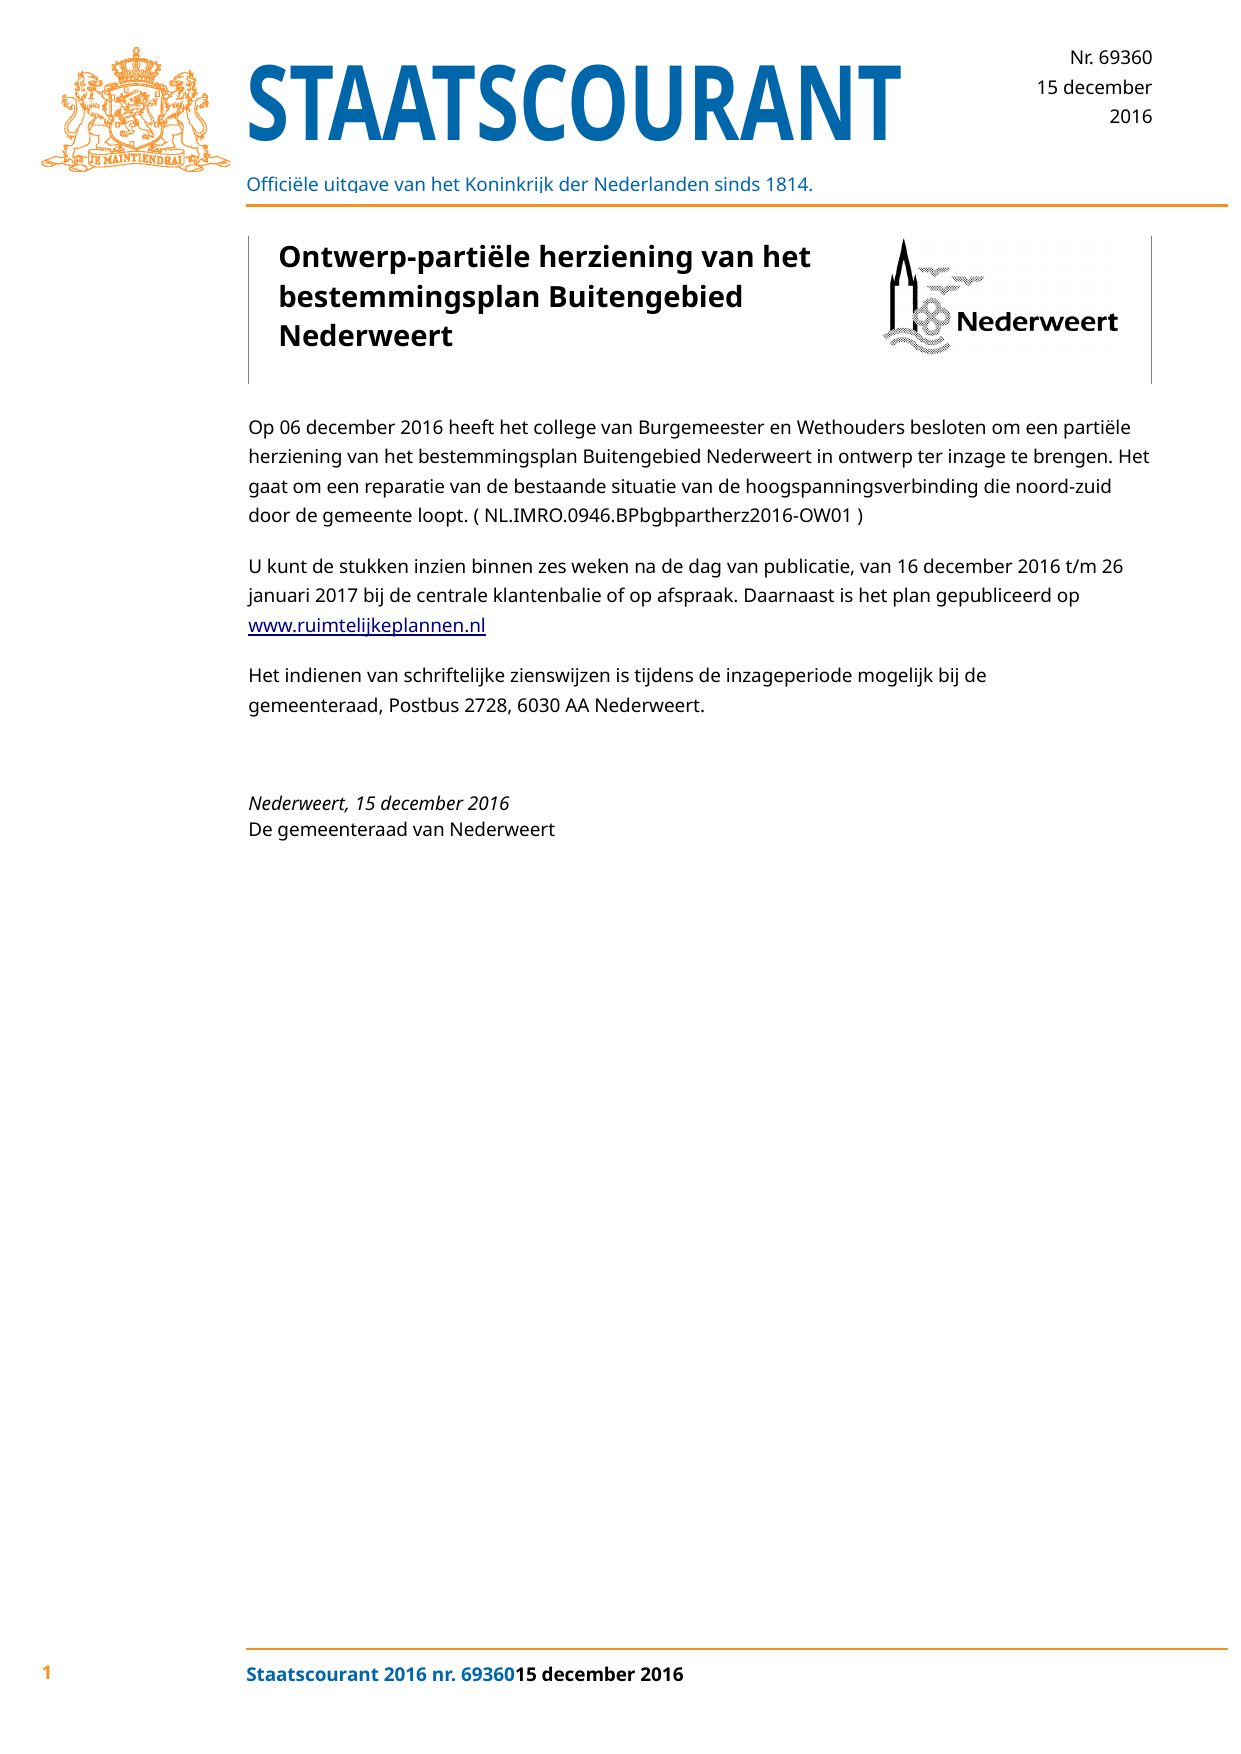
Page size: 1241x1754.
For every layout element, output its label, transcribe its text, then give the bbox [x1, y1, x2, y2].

table_header Ontwerp-partiële herziening van het bestemmingsplan Buitengebied Nederweert [249, 236, 850, 384]
text U kunt de stukken inzien binnen zes weken na de dag van publicatie, van 16 december 2016 t/m 26 januari 2017 bij de centrale klantenbalie of op afspraak. Daarnaast is het plan gepubliceerd op www.ruimtelijkeplannen.nl [248, 553, 1152, 638]
picture [882, 236, 1119, 355]
text Op 06 december 2016 heeft het college van Burgemeester en Wethouders besloten om een partiële herziening van het bestemmingsplan Buitengebied Nederweert in ontwerp ter inzage te brengen. Het gaat om een reparatie van de bestaande situatie van de hoogspanningsverbinding die noord-zuid door de gemeente loopt. ( NL.IMRO.0946.BPbgbpartherz2016-OW01 ) [248, 414, 1152, 528]
text De gemeenteraad van Nederweert [248, 816, 1152, 842]
text Nederweert, 15 december 2016 [248, 791, 1152, 816]
picture [41, 47, 231, 172]
table_header [850, 236, 1151, 384]
text Het indienen van schriftelijke zienswijzen is tijdens de inzageperiode mogelijk bij de gemeenteraad, Postbus 2728, 6030 AA Nederweert. [248, 663, 1152, 718]
